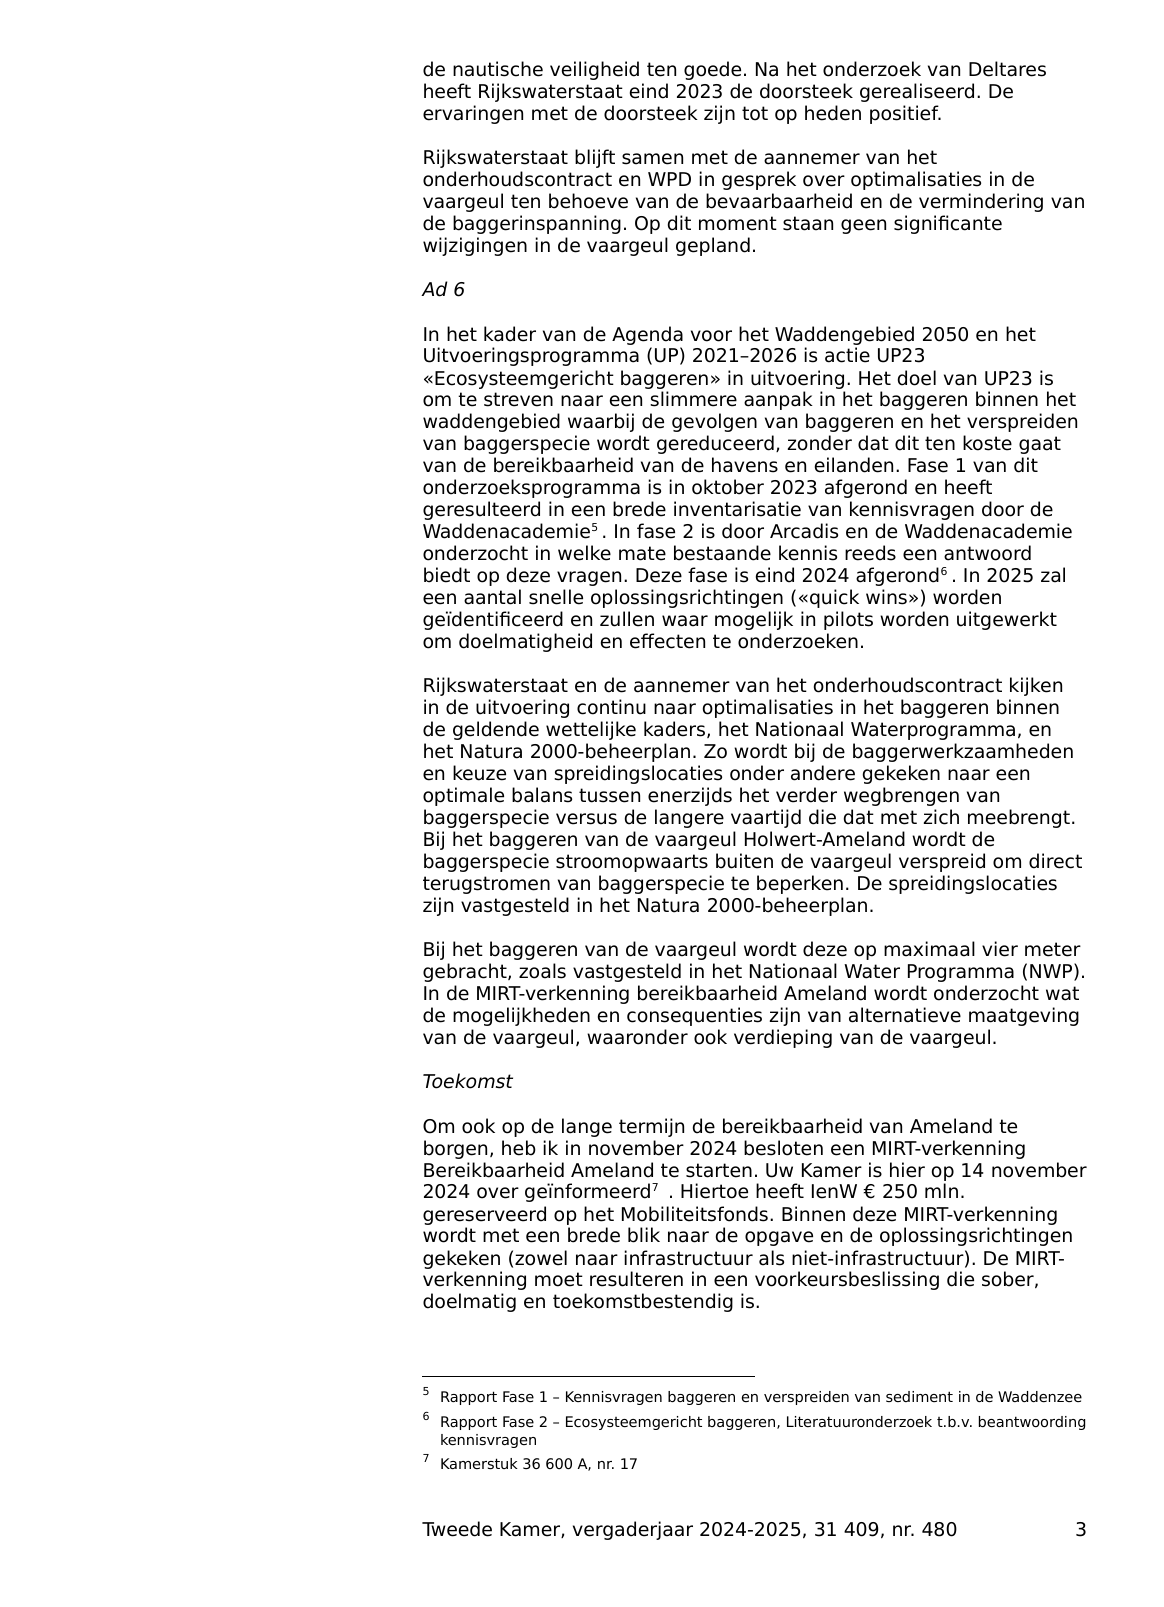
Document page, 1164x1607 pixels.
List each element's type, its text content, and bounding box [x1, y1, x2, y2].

text Om ook op de lange termijn de bereikbaarheid van Ameland te borgen, heb ik in november 2024 besloten een MIRT-verkenning Bereikbaarheid Ameland te starten. Uw Kamer is hier op 14 november 2024 over geïnformeerd . Hiertoe heeft IenW € 250 mln. gereserveerd op het Mobiliteitsfonds. Binnen deze MIRT-verkenning wordt met een brede blik naar de opgave en de oplossingsrichtingen gekeken (zowel naar infrastructuur als niet-infrastructuur). De MIRT-verkenning moet resulteren in een voorkeursbeslissing die sober, doelmatig en toekomstbestendig is. [422, 1116, 1087, 1313]
text Rapport Fase 2 – Ecosysteemgericht baggeren, Literatuuronderzoek t.b.v. beantwoording kennisvragen [422, 1410, 1087, 1449]
text Rapport Fase 1 – Kennisvragen baggeren en verspreiden van sediment in de Waddenzee [422, 1385, 1087, 1407]
text de nautische veiligheid ten goede. Na het onderzoek van Deltares heeft Rijkswaterstaat eind 2023 de doorsteek gerealiseerd. De ervaringen met de doorsteek zijn tot op heden positief. [422, 59, 1087, 125]
text Rijkswaterstaat blijft samen met de aannemer van het onderhoudscontract en WPD in gesprek over optimalisaties in de vaargeul ten behoeve van de bevaarbaarheid en de vermindering van de baggerinspanning. Op dit moment staan geen significante wijzigingen in de vaargeul gepland. [422, 147, 1087, 257]
text Kamerstuk 36 600 A, nr. 17 [422, 1452, 1087, 1474]
text In het kader van de Agenda voor het Waddengebied 2050 en het Uitvoeringsprogramma (UP) 2021–2026 is actie UP23 «Ecosysteemgericht baggeren» in uitvoering. Het doel van UP23 is om te streven naar een slimmere aanpak in het baggeren binnen het waddengebied waarbij de gevolgen van baggeren en het verspreiden van baggerspecie wordt gereduceerd, zonder dat dit ten koste gaat van de bereikbaarheid van de havens en eilanden. Fase 1 van dit onderzoeksprogramma is in oktober 2023 afgerond en heeft geresulteerd in een brede inventarisatie van kennisvragen door de Waddenacademie. In fase 2 is door Arcadis en de Waddenacademie onderzocht in welke mate bestaande kennis reeds een antwoord biedt op deze vragen. Deze fase is eind 2024 afgerond. In 2025 zal een aantal snelle oplossingsrichtingen («quick wins») worden geïdentificeerd en zullen waar mogelijk in pilots worden uitgewerkt om doelmatigheid en effecten te onderzoeken. [422, 323, 1087, 653]
subtitle Toekomst [422, 1071, 1087, 1093]
text Rijkswaterstaat en de aannemer van het onderhoudscontract kijken in de uitvoering continu naar optimalisaties in het baggeren binnen de geldende wettelijke kaders, het Nationaal Waterprogramma, en het Natura 2000-beheerplan. Zo wordt bij de baggerwerkzaamheden en keuze van spreidingslocaties onder andere gekeken naar een optimale balans tussen enerzijds het verder wegbrengen van baggerspecie versus de langere vaartijd die dat met zich meebrengt. Bij het baggeren van de vaargeul Holwert-Ameland wordt de baggerspecie stroomopwaarts buiten de vaargeul verspreid om direct terugstromen van baggerspecie te beperken. De spreidingslocaties zijn vastgesteld in het Natura 2000-beheerplan. [422, 675, 1087, 917]
text Bij het baggeren van de vaargeul wordt deze op maximaal vier meter gebracht, zoals vastgesteld in het Nationaal Water Programma (NWP). In de MIRT-verkenning bereikbaarheid Ameland wordt onderzocht wat de mogelijkheden en consequenties zijn van alternatieve maatgeving van de vaargeul, waaronder ook verdieping van de vaargeul. [422, 939, 1087, 1049]
subtitle Ad 6 [422, 279, 1087, 301]
